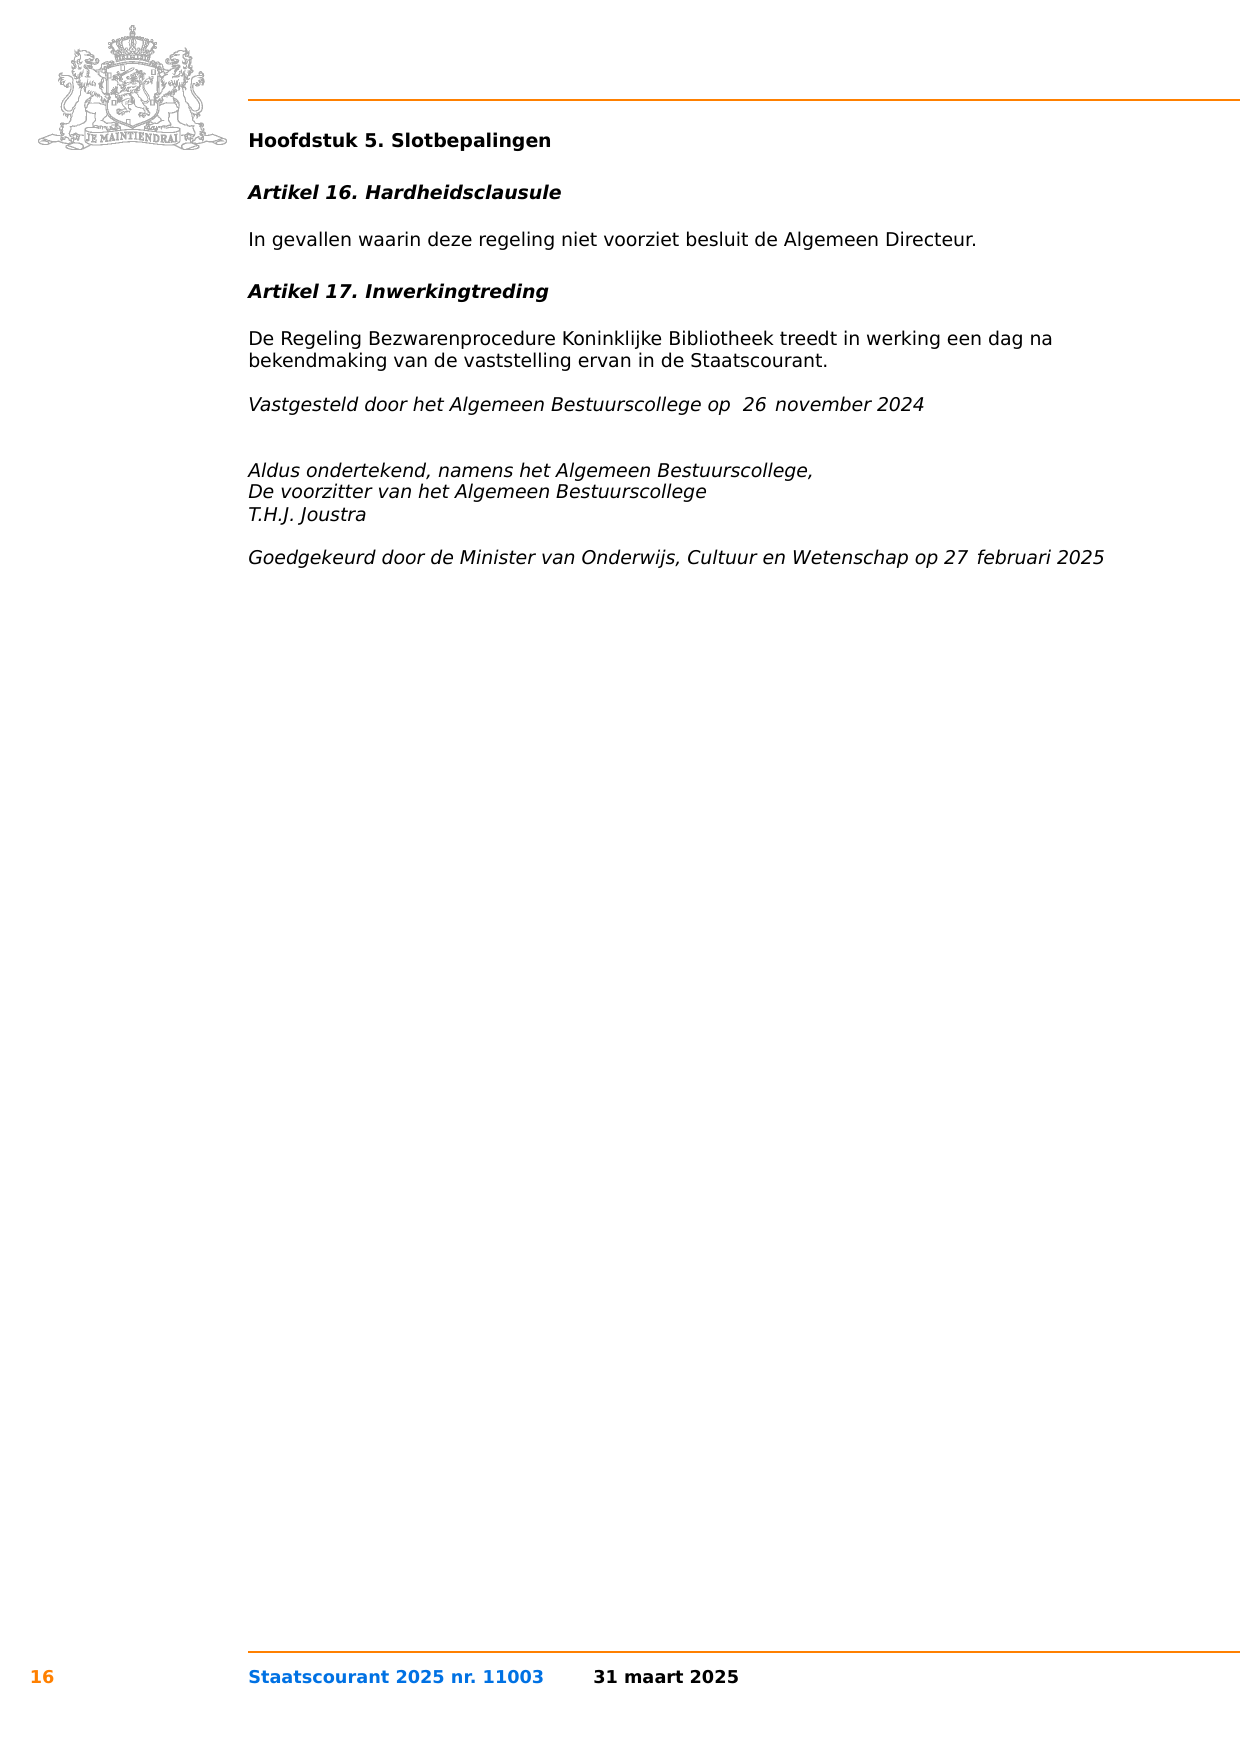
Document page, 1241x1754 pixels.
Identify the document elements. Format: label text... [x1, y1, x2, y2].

text Vastgesteld door het Algemeen Bestuurscollege op 26 november 2024 [248, 394, 1163, 416]
picture [38, 25, 227, 150]
text Goedgekeurd door de Minister van Onderwijs, Cultuur en Wetenschap op 27 februari 2025 [248, 547, 1163, 569]
text De Regeling Bezwarenprocedure Koninklijke Bibliotheek treedt in werking een dag na bekendmaking van de vaststelling ervan in de Staatscourant. [248, 328, 1163, 372]
text Aldus ondertekend, namens het Algemeen Bestuurscollege, De voorzitter van het Algemeen Bestuurscollege T.H.J. Joustra [248, 437, 1163, 525]
subtitle Artikel 17. Inwerkingtreding [248, 281, 1163, 303]
text In gevallen waarin deze regeling niet voorziet besluit de Algemeen Directeur. [248, 229, 1163, 251]
subtitle Hoofdstuk 5. Slotbepalingen [248, 130, 1163, 152]
subtitle Artikel 16. Hardheidsclausule [248, 182, 1163, 204]
